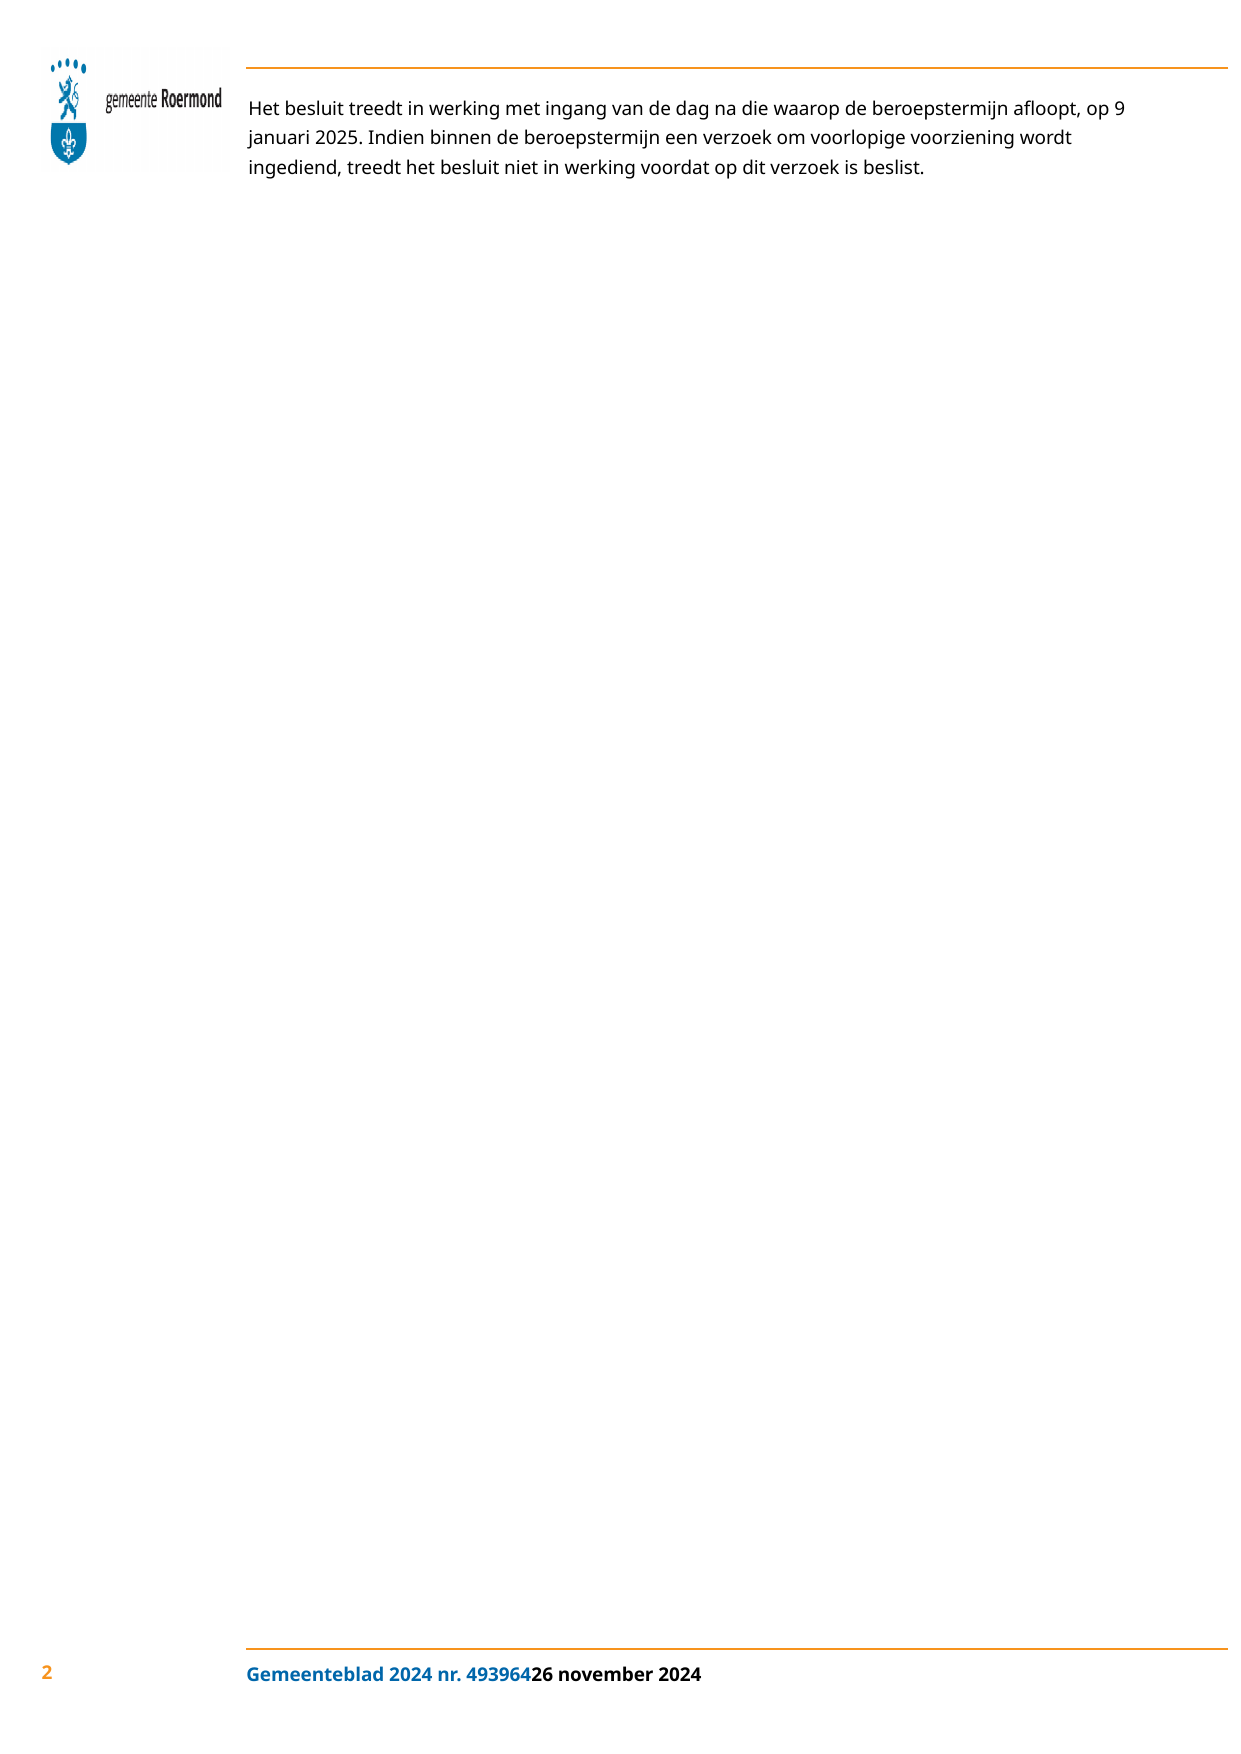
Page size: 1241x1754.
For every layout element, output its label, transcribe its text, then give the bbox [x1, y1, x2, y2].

text Het besluit treedt in werking met ingang van de dag na die waarop de beroepstermijn afloopt, op 9 januari 2025. Indien binnen de beroepstermijn een verzoek om voorlopige voorziening wordt ingediend, treedt het besluit niet in werking voordat op dit verzoek is beslist. [248, 95, 1152, 180]
picture [41, 47, 231, 172]
